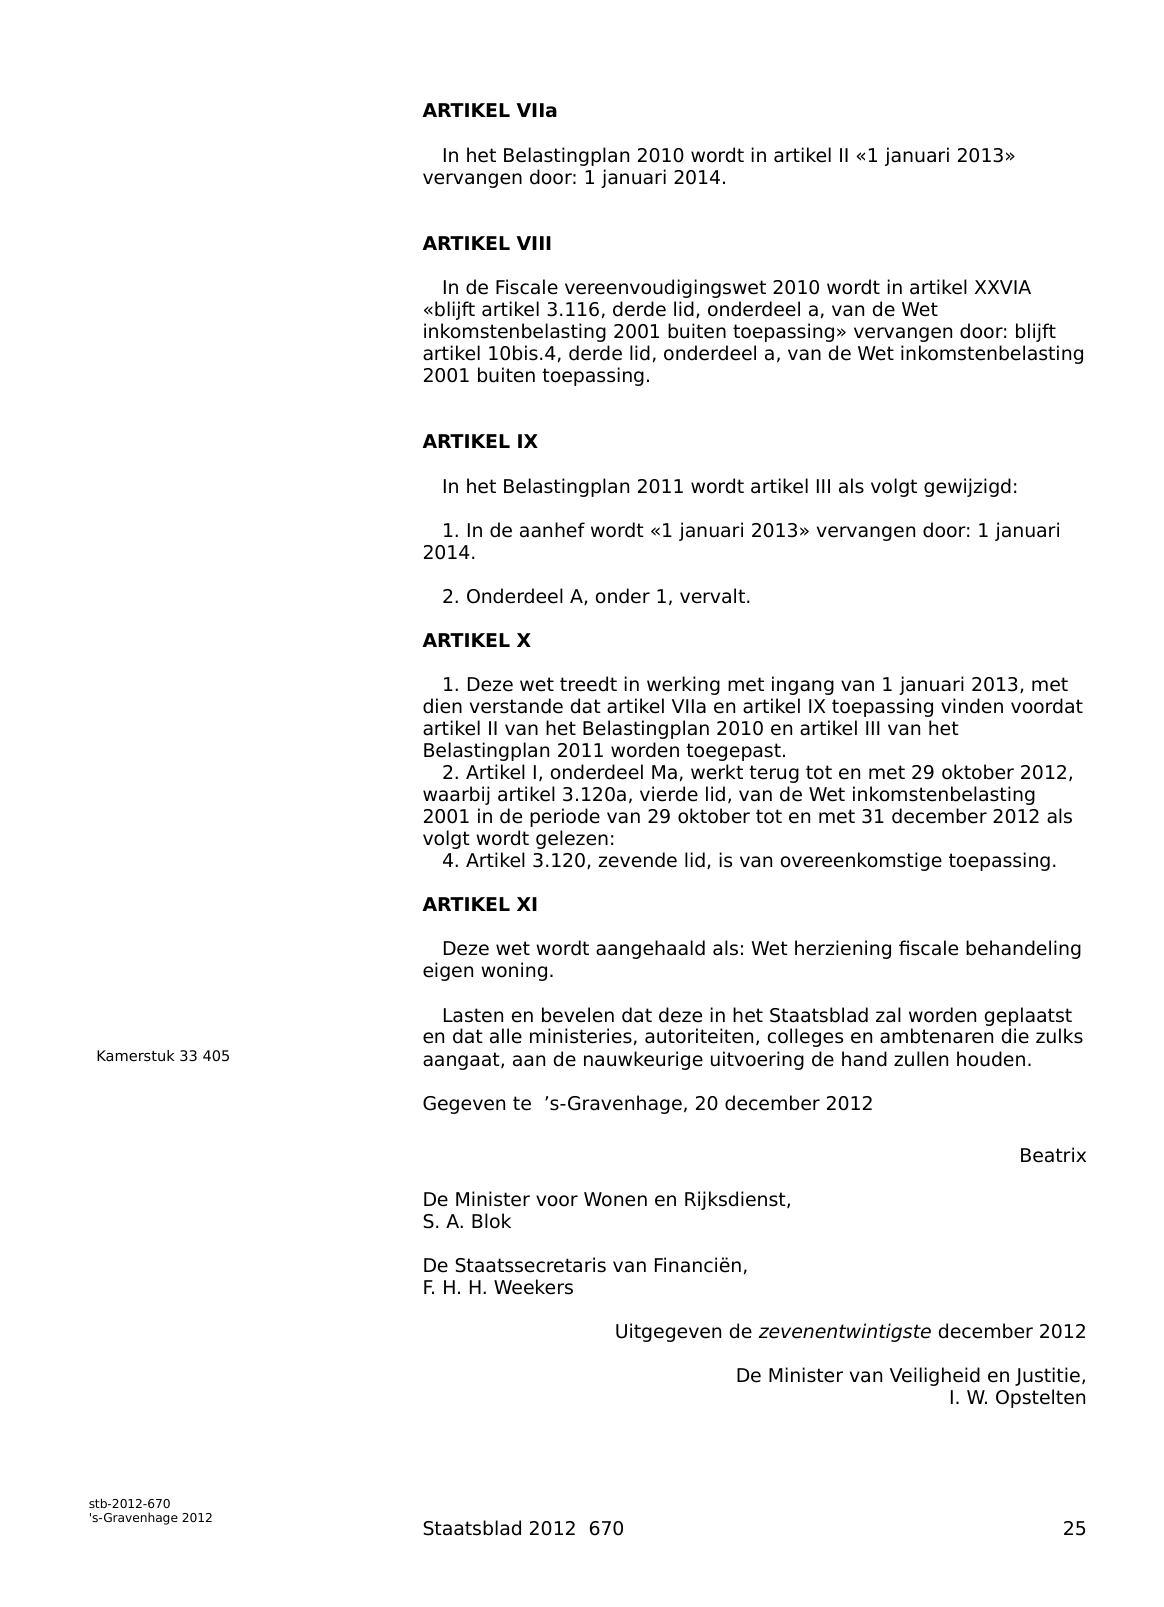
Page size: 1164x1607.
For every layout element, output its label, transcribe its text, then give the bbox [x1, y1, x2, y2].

text In het Belastingplan 2010 wordt in artikel II «1 januari 2013» vervangen door: 1 januari 2014. [422, 144, 1087, 188]
text De Minister voor Wonen en Rijksdienst, S. A. Blok [422, 1189, 1087, 1233]
text 2. Artikel I, onderdeel Ma, werkt terug tot en met 29 oktober 2012, waarbij artikel 3.120a, vierde lid, van de Wet inkomstenbelasting 2001 in de periode van 29 oktober tot en met 31 december 2012 als volgt wordt gelezen: [422, 762, 1087, 850]
text 2. Onderdeel A, onder 1, vervalt. [422, 586, 1087, 608]
text Beatrix [422, 1144, 1087, 1167]
text Gegeven te ’s-Gravenhage, 20 december 2012 [422, 1093, 1087, 1114]
text De Minister van Veiligheid en Justitie, I. W. Opstelten [422, 1365, 1087, 1409]
text Kamerstuk 33 405 [77, 1047, 396, 1064]
text 1. In de aanhef wordt «1 januari 2013» vervangen door: 1 januari 2014. [422, 520, 1087, 564]
text 1. Deze wet treedt in werking met ingang van 1 januari 2013, met dien verstande dat artikel VIIa en artikel IX toepassing vinden voordat artikel II van het Belastingplan 2010 en artikel III van het Belastingplan 2011 worden toegepast. [422, 674, 1087, 762]
subtitle ARTIKEL IX [422, 431, 1087, 453]
subtitle ARTIKEL VIIa [422, 100, 1087, 122]
subtitle ARTIKEL X [422, 630, 1087, 652]
text Uitgegeven de zevenentwintigste december 2012 [422, 1321, 1087, 1343]
subtitle ARTIKEL VIII [422, 233, 1087, 255]
text In de Fiscale vereenvoudigingswet 2010 wordt in artikel XXVIA «blijft artikel 3.116, derde lid, onderdeel a, van de Wet inkomstenbelasting 2001 buiten toepassing» vervangen door: blijft artikel 10bis.4, derde lid, onderdeel a, van de Wet inkomstenbelasting 2001 buiten toepassing. [422, 277, 1087, 387]
text 4. Artikel 3.120, zevende lid, is van overeenkomstige toepassing. [422, 850, 1087, 872]
subtitle ARTIKEL XI [422, 894, 1087, 916]
text Deze wet wordt aangehaald als: Wet herziening fiscale behandeling eigen woning. [422, 938, 1087, 982]
text Lasten en bevelen dat deze in het Staatsblad zal worden geplaatst en dat alle ministeries, autoriteiten, colleges en ambtenaren die zulks aangaat, aan de nauwkeurige uitvoering de hand zullen houden. [422, 1004, 1087, 1070]
text stb-2012-670 [88, 1497, 323, 1511]
text In het Belastingplan 2011 wordt artikel III als volgt gewijzigd: [422, 476, 1087, 497]
text De Staatssecretaris van Financiën, F. H. H. Weekers [422, 1255, 1087, 1299]
text 's-Gravenhage 2012 [88, 1511, 323, 1525]
